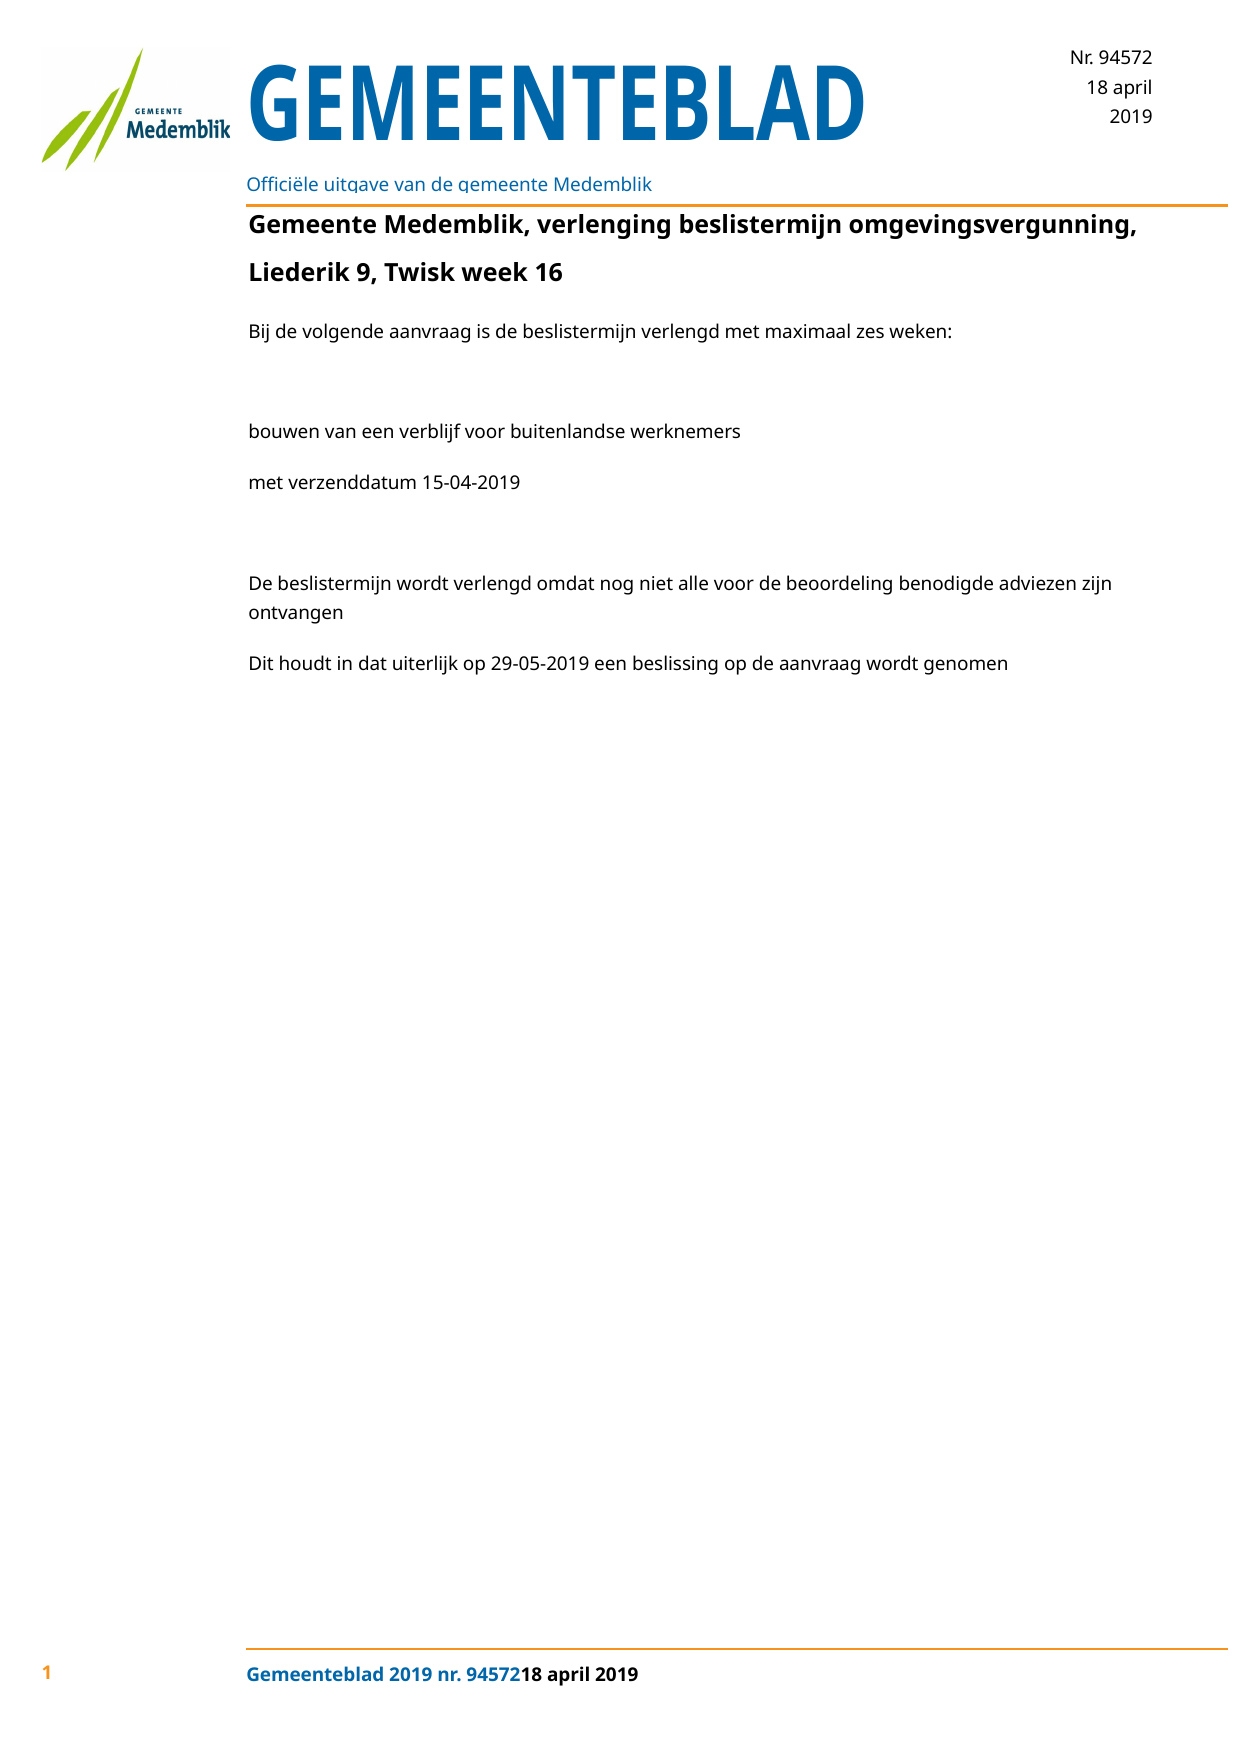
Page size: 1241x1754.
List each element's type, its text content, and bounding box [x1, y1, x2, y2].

text De beslistermijn wordt verlengd omdat nog niet alle voor de beoordeling benodigde adviezen zijn ontvangen [248, 570, 1152, 625]
text Dit houdt in dat uiterlijk op 29-05-2019 een beslissing op de aanvraag wordt genomen [248, 650, 1152, 676]
picture [41, 47, 231, 172]
text met verzenddatum 15-04-2019 [248, 469, 1152, 495]
text bouwen van een verblijf voor buitenlandse werknemers [248, 419, 1152, 444]
text Bij de volgende aanvraag is de beslistermijn verlengd met maximaal zes weken: [248, 318, 1152, 344]
text Gemeente Medemblik, verlenging beslistermijn omgevingsvergunning, Liederik 9, Twisk week 16 [248, 207, 1152, 288]
